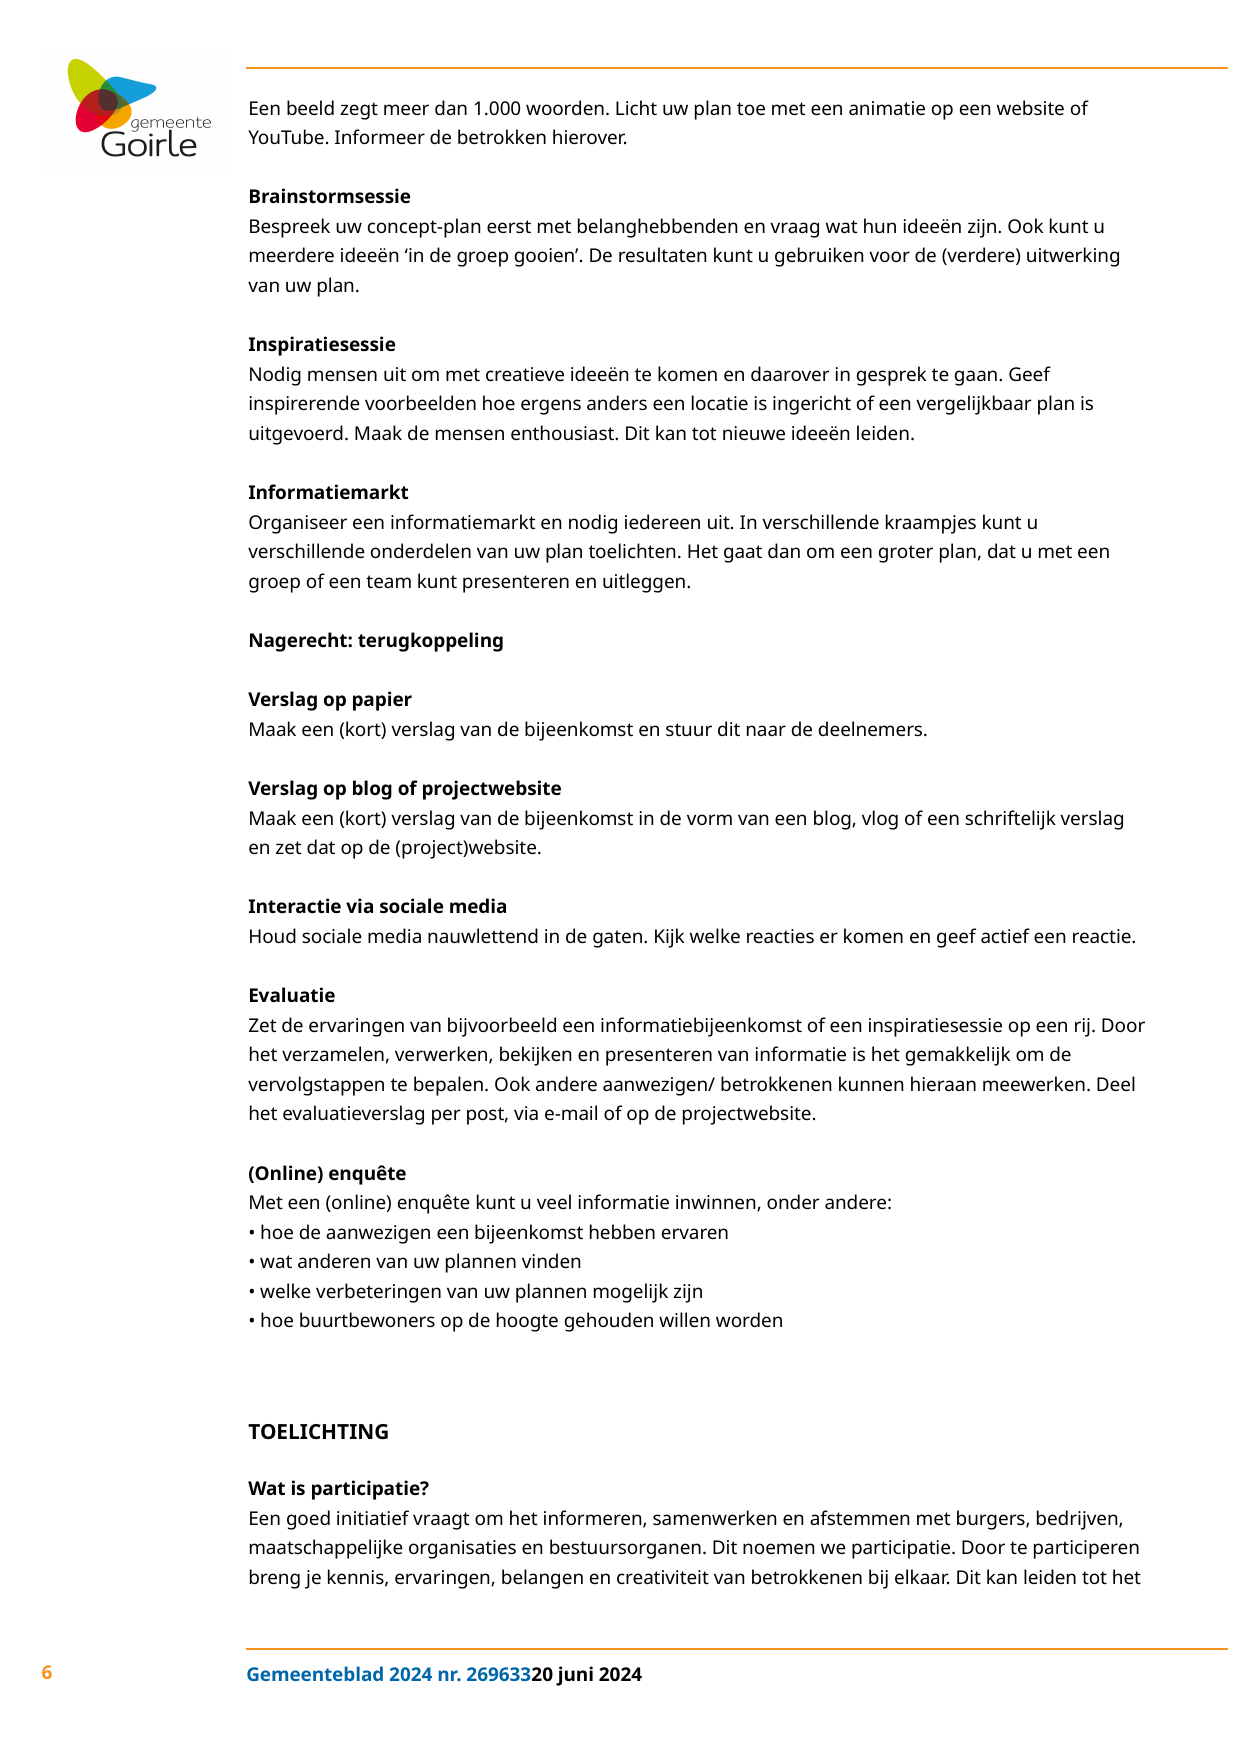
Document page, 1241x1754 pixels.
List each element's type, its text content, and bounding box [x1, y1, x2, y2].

text Maak een (kort) verslag van de bijeenkomst in de vorm van een blog, vlog of een schriftelijk verslag en zet dat op de (project)website. [248, 805, 1152, 860]
text Met een (online) enquête kunt u veel informatie inwinnen, onder andere: [248, 1189, 1152, 1215]
text Nodig mensen uit om met creatieve ideeën te komen en daarover in gesprek te gaan. Geef inspirerende voorbeelden hoe ergens anders een locatie is ingericht of een vergelijkbaar plan is uitgevoerd. Maak de mensen enthousiast. Dit kan tot nieuwe ideeën leiden. [248, 361, 1152, 446]
picture [41, 47, 231, 172]
text Brainstormsessie [248, 183, 1152, 209]
text Een goed initiatief vraagt om het informeren, samenwerken en afstemmen met burgers, bedrijven, maatschappelijke organisaties en bestuursorganen. Dit noemen we participatie. Door te participeren breng je kennis, ervaringen, belangen en creativiteit van betrokkenen bij elkaar. Dit kan leiden tot het [248, 1505, 1152, 1590]
text Houd sociale media nauwlettend in de gaten. Kijk welke reacties er komen en geef actief een reactie. [248, 923, 1152, 949]
text Maak een (kort) verslag van de bijeenkomst en stuur dit naar de deelnemers. [248, 716, 1152, 742]
text Verslag op papier [248, 686, 1152, 712]
text Interactie via sociale media [248, 893, 1152, 919]
text Verslag op blog of projectwebsite [248, 775, 1152, 801]
text • wat anderen van uw plannen vinden [248, 1248, 1152, 1274]
text Een beeld zegt meer dan 1.000 woorden. Licht uw plan toe met een animatie op een website of YouTube. Informeer de betrokken hierover. [248, 95, 1152, 150]
text • hoe de aanwezigen een bijeenkomst hebben ervaren [248, 1219, 1152, 1245]
text (Online) enquête [248, 1160, 1152, 1186]
text Nagerecht: terugkoppeling [248, 627, 1152, 653]
text • hoe buurtbewoners op de hoogte gehouden willen worden [248, 1308, 1152, 1333]
text Inspiratiesessie [248, 331, 1152, 357]
text Zet de ervaringen van bijvoorbeeld een informatiebijeenkomst of een inspiratiesessie op een rij. Door het verzamelen, verwerken, bekijken en presenteren van informatie is het gemakkelijk om de vervolgstappen te bepalen. Ook andere aanwezigen/ betrokkenen kunnen hieraan meewerken. Deel het evaluatieverslag per post, via e-mail of op de projectwebsite. [248, 1012, 1152, 1126]
text TOELICHTING [248, 1417, 1152, 1446]
text Bespreek uw concept-plan eerst met belanghebbenden en vraag wat hun ideeën zijn. Ook kunt u meerdere ideeën ‘in de groep gooien’. De resultaten kunt u gebruiken voor de (verdere) uitwerking van uw plan. [248, 213, 1152, 298]
text • welke verbeteringen van uw plannen mogelijk zijn [248, 1278, 1152, 1304]
text Informatiemarkt [248, 479, 1152, 505]
text Evaluatie [248, 982, 1152, 1008]
text Wat is participatie? [248, 1475, 1152, 1501]
text Organiseer een informatiemarkt en nodig iedereen uit. In verschillende kraampjes kunt u verschillende onderdelen van uw plan toelichten. Het gaat dan om een groter plan, dat u met een groep of een team kunt presenteren en uitleggen. [248, 509, 1152, 594]
